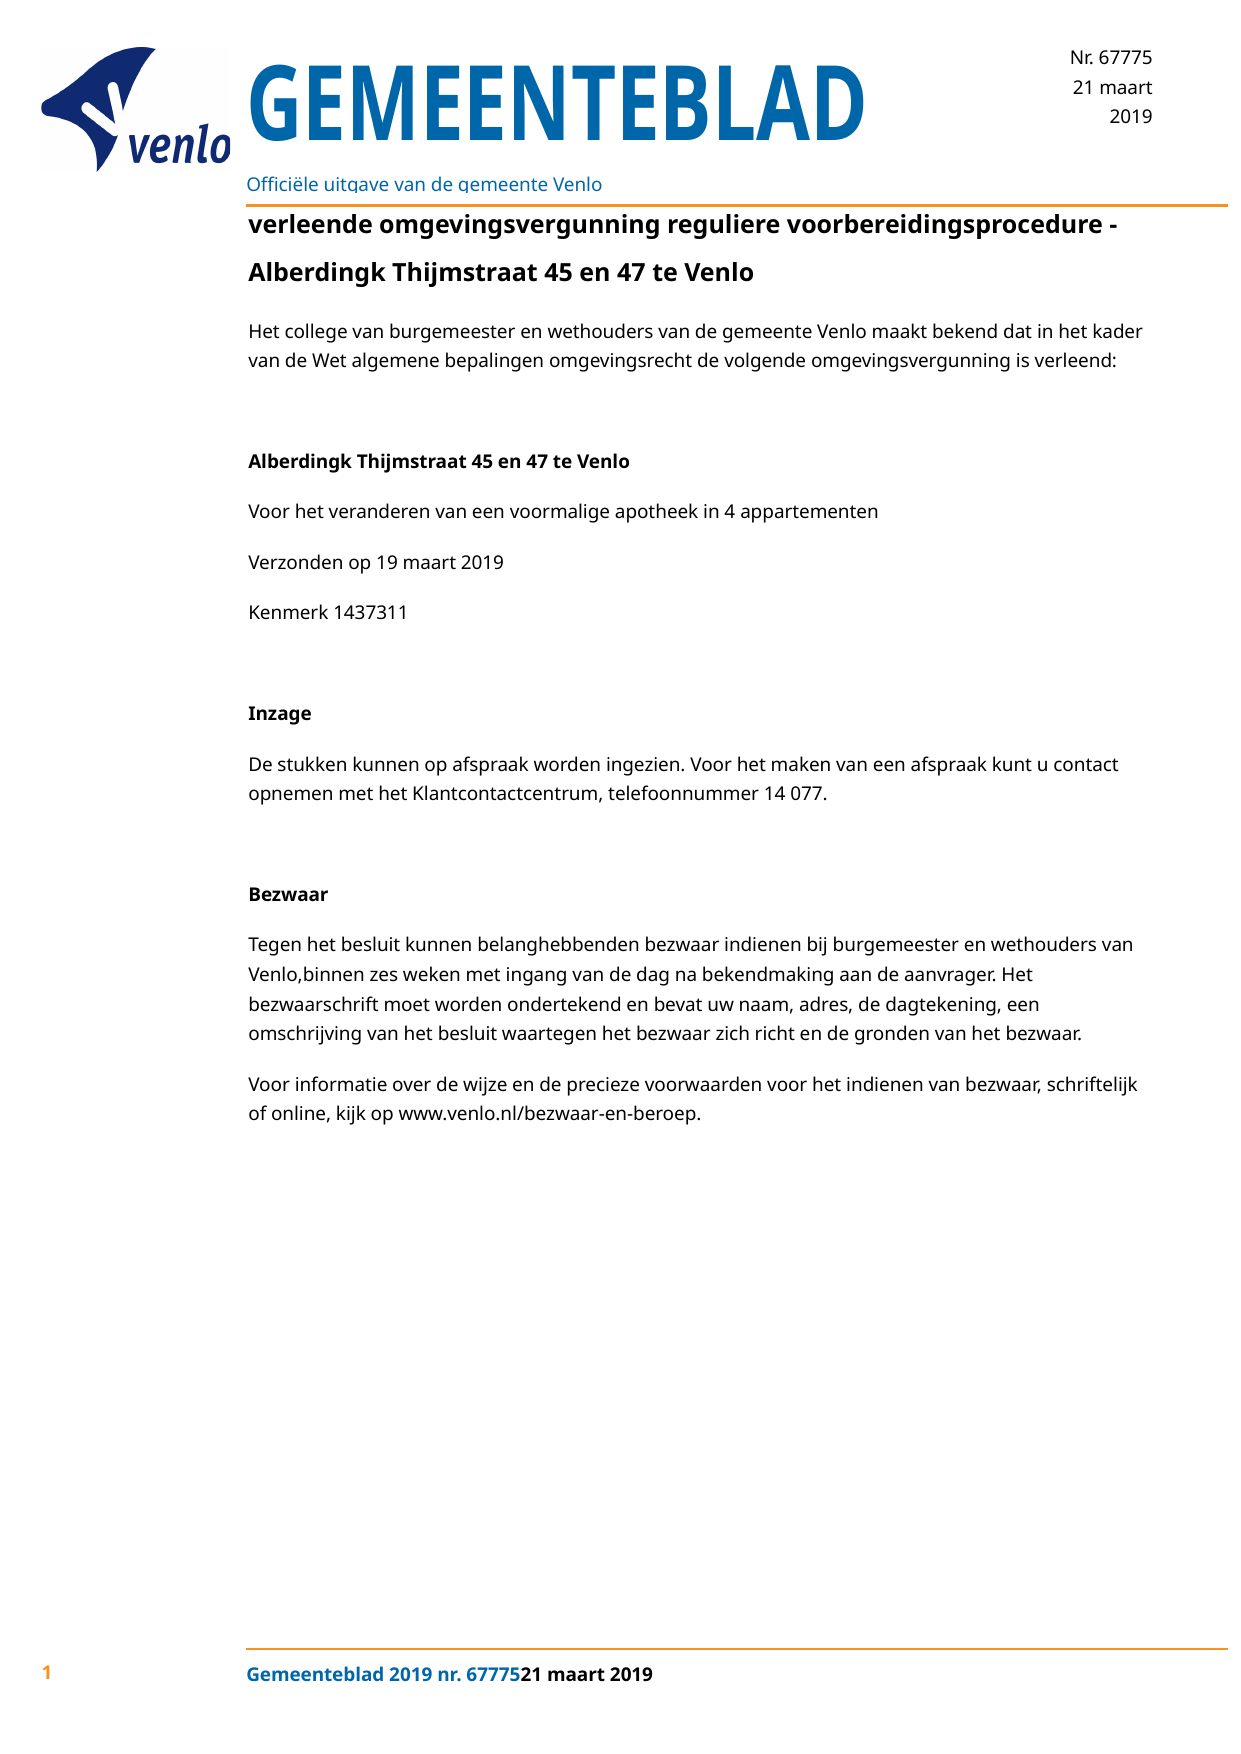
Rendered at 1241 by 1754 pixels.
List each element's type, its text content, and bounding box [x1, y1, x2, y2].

picture [41, 47, 231, 172]
text Kenmerk 1437311 [248, 599, 1152, 625]
text Inzage [248, 700, 1152, 726]
text Voor het veranderen van een voormalige apotheek in 4 appartementen [248, 499, 1152, 524]
text Voor informatie over de wijze en de precieze voorwaarden voor het indienen van bezwaar, schriftelijk of online, kijk op www.venlo.nl/bezwaar-en-beroep. [248, 1071, 1152, 1126]
text De stukken kunnen op afspraak worden ingezien. Voor het maken van een afspraak kunt u contact opnemen met het Klantcontactcentrum, telefoonnummer 14 077. [248, 751, 1152, 806]
text Bezwaar [248, 881, 1152, 907]
text verleende omgevingsvergunning reguliere voorbereidingsprocedure - Alberdingk Thijmstraat 45 en 47 te Venlo [248, 207, 1152, 288]
text Alberdingk Thijmstraat 45 en 47 te Venlo [248, 448, 1152, 474]
text Het college van burgemeester en wethouders van de gemeente Venlo maakt bekend dat in het kader van de Wet algemene bepalingen omgevingsrecht de volgende omgevingsvergunning is verleend: [248, 318, 1152, 373]
text Tegen het besluit kunnen belanghebbenden bezwaar indienen bij burgemeester en wethouders van Venlo,binnen zes weken met ingang van de dag na bekendmaking aan de aanvrager. Het bezwaarschrift moet worden ondertekend en bevat uw naam, adres, de dagtekening, een omschrijving van het besluit waartegen het bezwaar zich richt en de gronden van het bezwaar. [248, 932, 1152, 1046]
text Verzonden op 19 maart 2019 [248, 549, 1152, 575]
